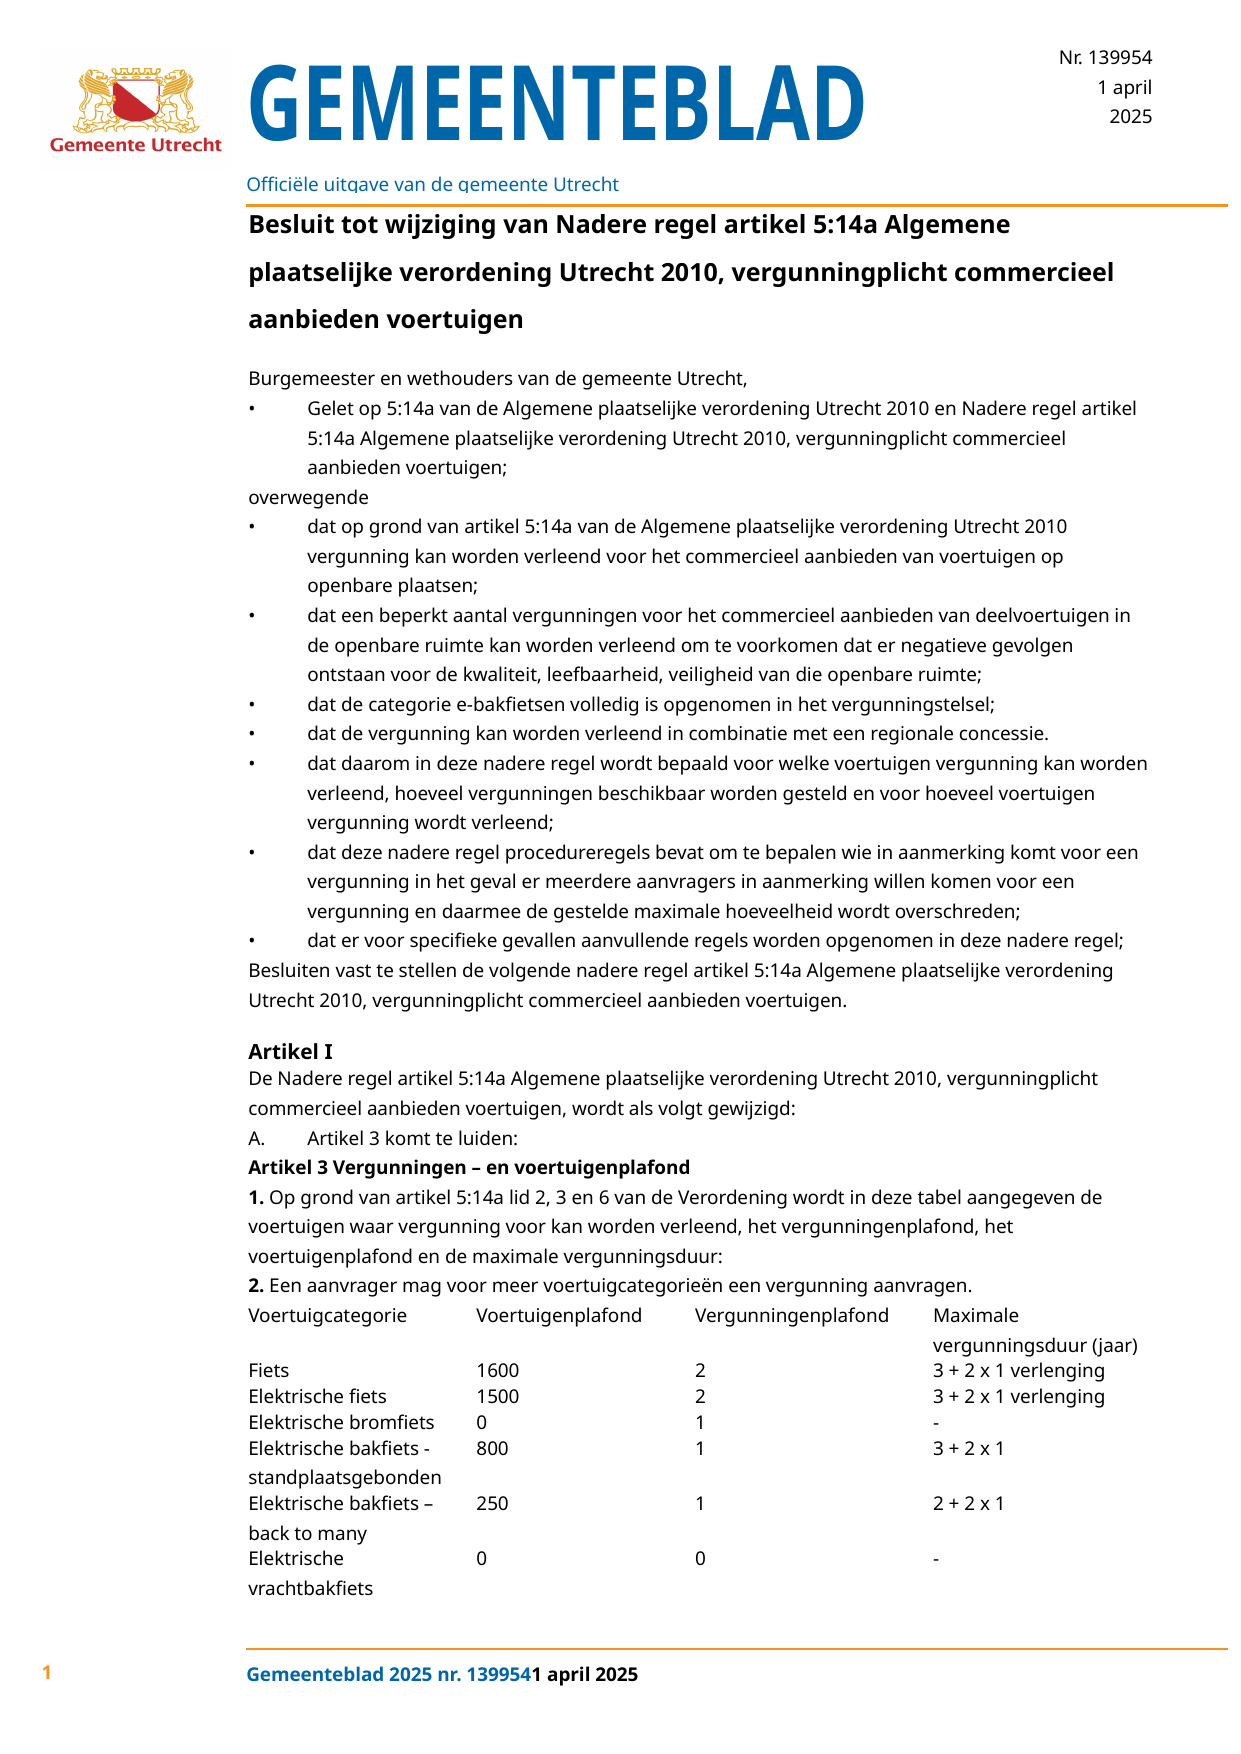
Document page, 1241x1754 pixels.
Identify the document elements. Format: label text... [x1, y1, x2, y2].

table_cell 1 [695, 1409, 933, 1435]
table_cell - [933, 1546, 1152, 1601]
list dat deze nadere regel procedureregels bevat om te bepalen wie in aanmerking komt voor een vergunning in het geval er meerdere aanvragers in aanmerking willen komen voor een vergunning en daarmee de gestelde maximale hoeveelheid wordt overschreden; [248, 839, 1152, 924]
text Artikel 3 Vergunningen – en voertuigenplafond [248, 1154, 1152, 1180]
text Burgemeester en wethouders van de gemeente Utrecht, [248, 366, 1152, 391]
text Besluit tot wijziging van Nadere regel artikel 5:14a Algemene plaatselijke verordening Utrecht 2010, vergunningplicht commercieel aanbieden voertuigen [248, 207, 1152, 336]
table_cell 1500 [476, 1384, 695, 1409]
table_cell 3 + 2 x 1 verlenging [933, 1358, 1152, 1383]
table_header Vergunningenplafond [695, 1303, 933, 1358]
list dat een beperkt aantal vergunningen voor het commercieel aanbieden van deelvoertuigen in de openbare ruimte kan worden verleend om te voorkomen dat er negatieve gevolgen ontstaan voor de kwaliteit, leefbaarheid, veiligheid van die openbare ruimte; [248, 602, 1152, 687]
table_cell 0 [695, 1546, 933, 1601]
table_cell Fiets [248, 1358, 476, 1383]
list Artikel 3 komt te luiden: [248, 1125, 1152, 1151]
table_cell Elektrische vrachtbakfiets [248, 1546, 476, 1601]
table_cell 250 [476, 1490, 695, 1546]
table_cell Elektrische bromfiets [248, 1409, 476, 1435]
text 1. Op grond van artikel 5:14a lid 2, 3 en 6 van de Verordening wordt in deze tabel aangegeven de voertuigen waar vergunning voor kan worden verleend, het vergunningenplafond, het voertuigenplafond en de maximale vergunningsduur: [248, 1184, 1152, 1269]
table_cell 0 [476, 1409, 695, 1435]
table_cell 2 [695, 1358, 933, 1383]
table_cell 1 [695, 1435, 933, 1490]
text 2. Een aanvrager mag voor meer voertuigcategorieën een vergunning aanvragen. [248, 1273, 1152, 1298]
table_header Voertuigcategorie [248, 1303, 476, 1358]
table_cell Elektrische fiets [248, 1384, 476, 1409]
table_cell 3 + 2 x 1 [933, 1435, 1152, 1490]
table_cell 2 [695, 1384, 933, 1409]
text Besluiten vast te stellen de volgende nadere regel artikel 5:14a Algemene plaatselijke verordening Utrecht 2010, vergunningplicht commercieel aanbieden voertuigen. [248, 957, 1152, 1012]
table_cell Elektrische bakfiets - standplaatsgebonden [248, 1435, 476, 1490]
table_cell 800 [476, 1435, 695, 1490]
text Artikel I [248, 1037, 1152, 1066]
text De Nadere regel artikel 5:14a Algemene plaatselijke verordening Utrecht 2010, vergunningplicht commercieel aanbieden voertuigen, wordt als volgt gewijzigd: [248, 1066, 1152, 1121]
list dat er voor specifieke gevallen aanvullende regels worden opgenomen in deze nadere regel; [248, 928, 1152, 953]
list dat daarom in deze nadere regel wordt bepaald voor welke voertuigen vergunning kan worden verleend, hoeveel vergunningen beschikbaar worden gesteld en voor hoeveel voertuigen vergunning wordt verleend; [248, 750, 1152, 835]
list dat de categorie e-bakfietsen volledig is opgenomen in het vergunningstelsel; [248, 691, 1152, 717]
table_header Maximale vergunningsduur (jaar) [933, 1303, 1152, 1358]
table_cell Elektrische bakfiets – back to many [248, 1490, 476, 1546]
list dat de vergunning kan worden verleend in combinatie met een regionale concessie. [248, 721, 1152, 746]
table_cell 1 [695, 1490, 933, 1546]
table_cell 0 [476, 1546, 695, 1601]
list dat op grond van artikel 5:14a van de Algemene plaatselijke verordening Utrecht 2010 vergunning kan worden verleend voor het commercieel aanbieden van voertuigen op openbare plaatsen; [248, 513, 1152, 598]
table_cell 2 + 2 x 1 [933, 1490, 1152, 1546]
table_cell - [933, 1409, 1152, 1435]
table_cell 3 + 2 x 1 verlenging [933, 1384, 1152, 1409]
text overwegende [248, 484, 1152, 509]
list Gelet op 5:14a van de Algemene plaatselijke verordening Utrecht 2010 en Nadere regel artikel 5:14a Algemene plaatselijke verordening Utrecht 2010, vergunningplicht commercieel aanbieden voertuigen; [248, 395, 1152, 480]
picture [41, 47, 231, 172]
table_cell 1600 [476, 1358, 695, 1383]
table_header Voertuigenplafond [476, 1303, 695, 1358]
